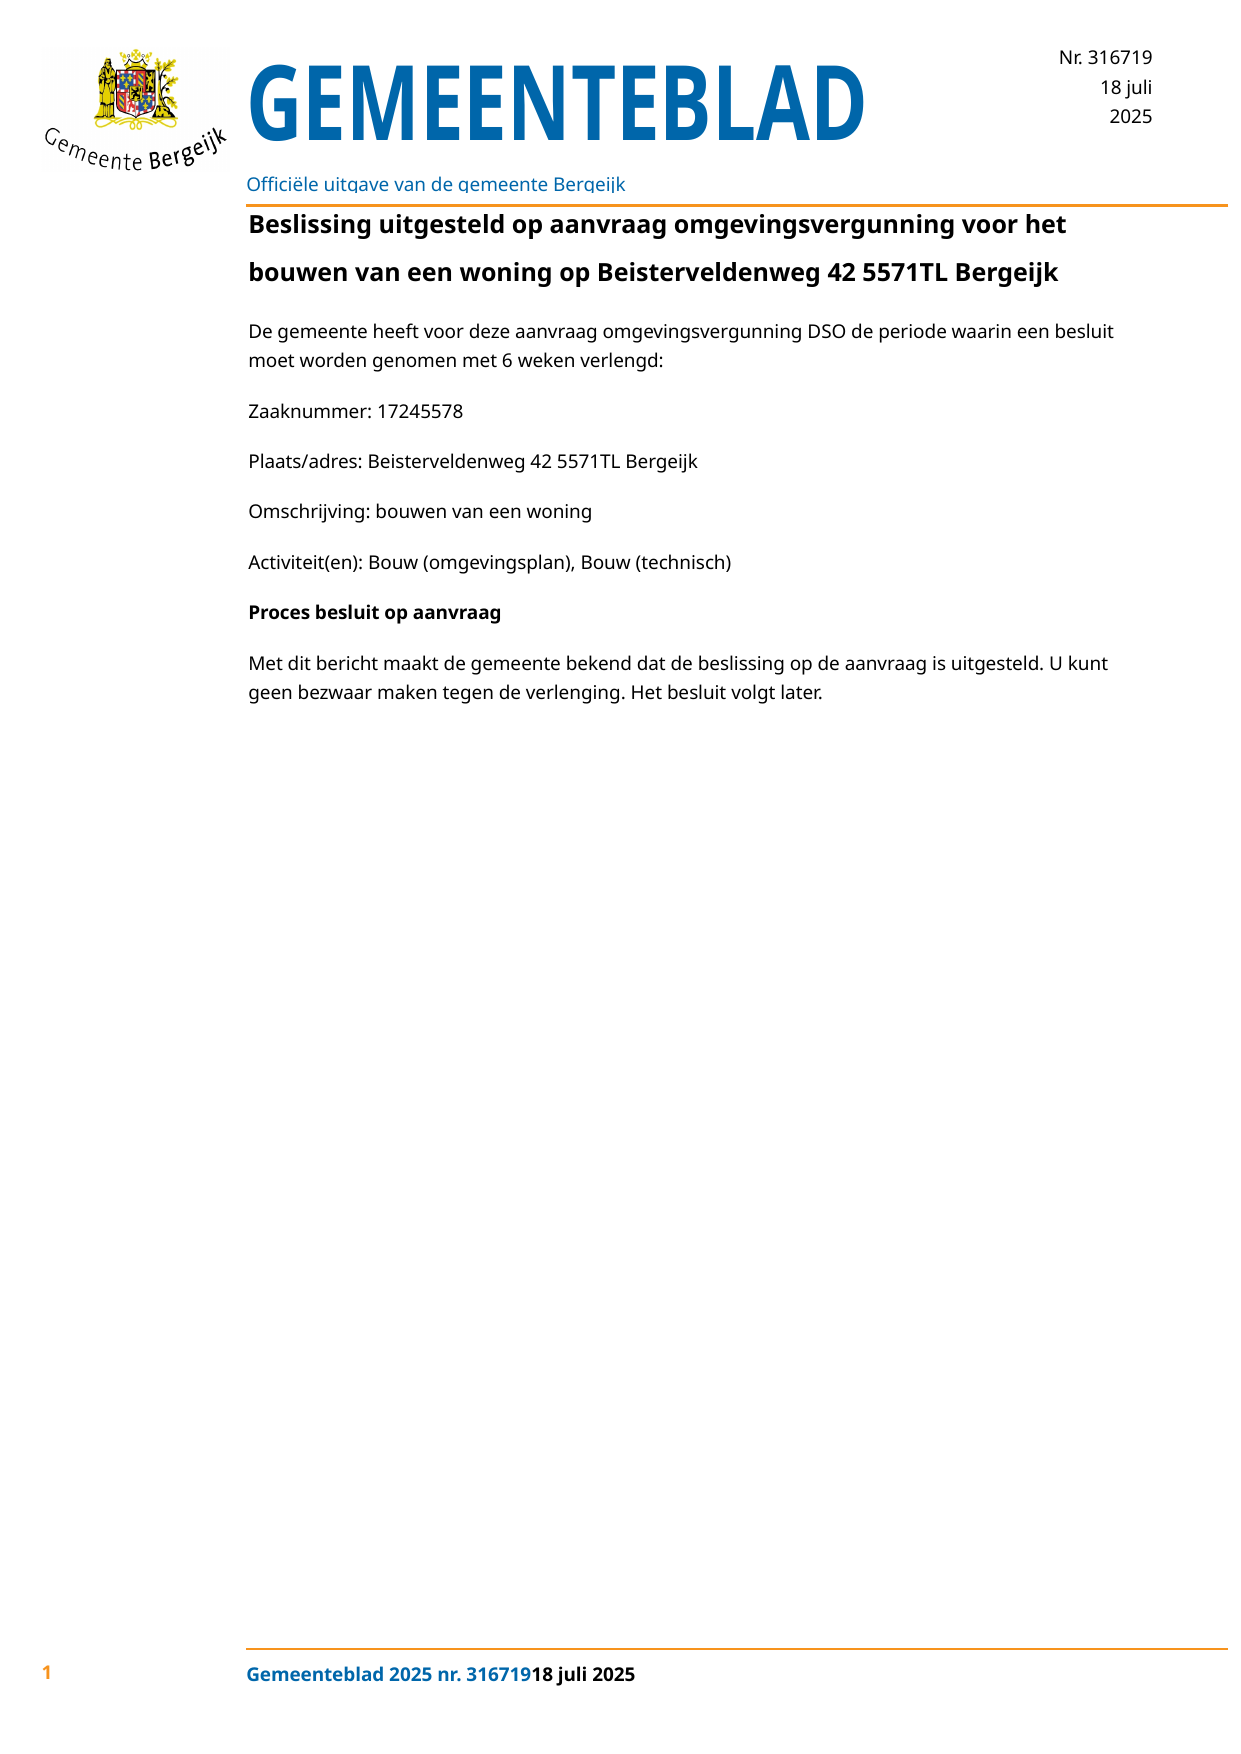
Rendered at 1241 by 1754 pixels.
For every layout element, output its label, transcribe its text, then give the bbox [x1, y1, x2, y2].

text Beslissing uitgesteld op aanvraag omgevingsvergunning voor het bouwen van een woning op Beisterveldenweg 42 5571TL Bergeijk [248, 207, 1152, 288]
text Met dit bericht maakt de gemeente bekend dat de beslissing op de aanvraag is uitgesteld. U kunt geen bezwaar maken tegen de verlenging. Het besluit volgt later. [248, 650, 1152, 705]
text Omschrijving: bouwen van een woning [248, 499, 1152, 524]
text Proces besluit op aanvraag [248, 599, 1152, 625]
text Zaaknummer: 17245578 [248, 398, 1152, 424]
text Plaats/adres: Beisterveldenweg 42 5571TL Bergeijk [248, 448, 1152, 474]
text Activiteit(en): Bouw (omgevingsplan), Bouw (technisch) [248, 549, 1152, 575]
picture [41, 47, 231, 172]
text De gemeente heeft voor deze aanvraag omgevingsvergunning DSO de periode waarin een besluit moet worden genomen met 6 weken verlengd: [248, 318, 1152, 373]
